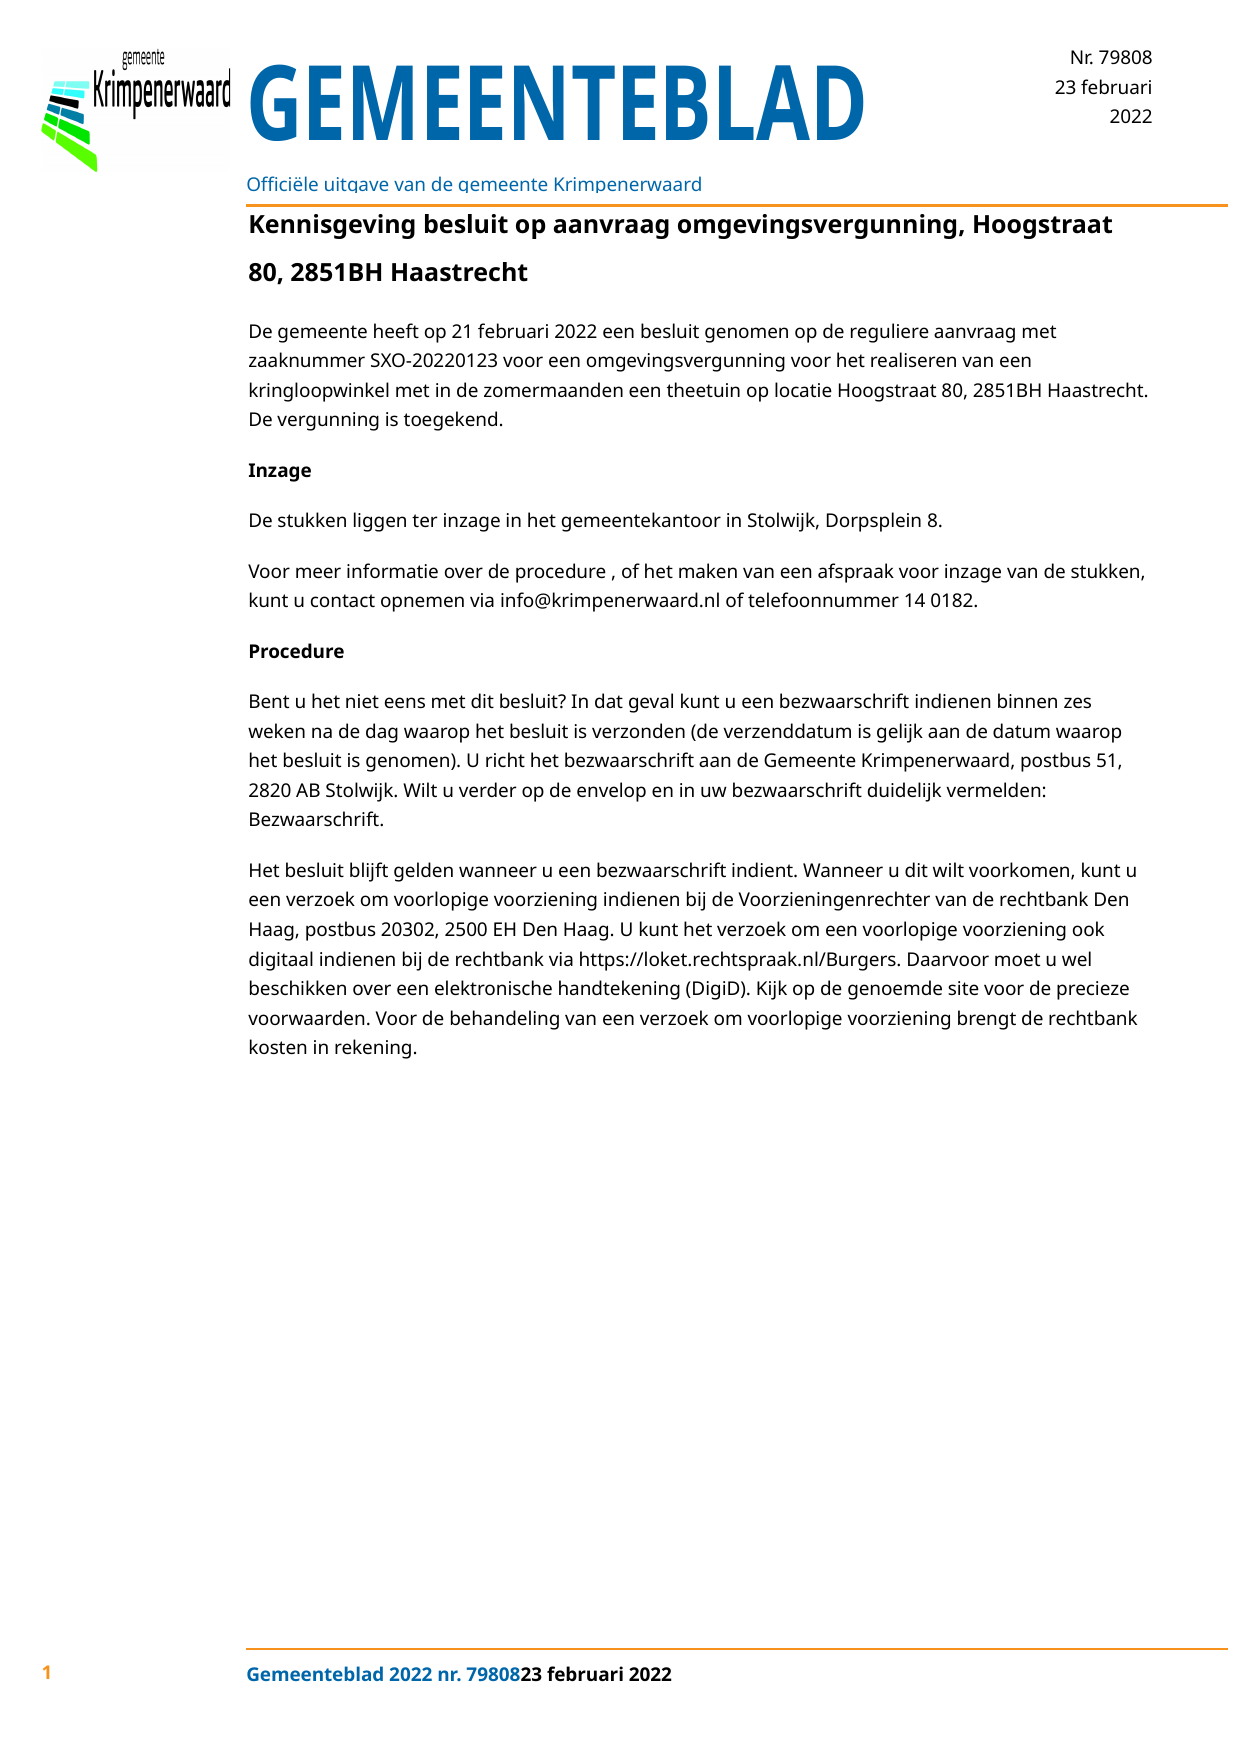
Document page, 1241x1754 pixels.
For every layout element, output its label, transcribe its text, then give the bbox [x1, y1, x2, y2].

text Bent u het niet eens met dit besluit? In dat geval kunt u een bezwaarschrift indienen binnen zes weken na de dag waarop het besluit is verzonden (de verzenddatum is gelijk aan de datum waarop het besluit is genomen). U richt het bezwaarschrift aan de Gemeente Krimpenerwaard, postbus 51, 2820 AB Stolwijk. Wilt u verder op de envelop en in uw bezwaarschrift duidelijk vermelden: Bezwaarschrift. [248, 688, 1152, 832]
text De gemeente heeft op 21 februari 2022 een besluit genomen op de reguliere aanvraag met zaaknummer SXO-20220123 voor een omgevingsvergunning voor het realiseren van een kringloopwinkel met in de zomermaanden een theetuin op locatie Hoogstraat 80, 2851BH Haastrecht. De vergunning is toegekend. [248, 318, 1152, 432]
text Voor meer informatie over de procedure , of het maken van een afspraak voor inzage van de stukken, kunt u contact opnemen via info@krimpenerwaard.nl of telefoonnummer 14 0182. [248, 558, 1152, 613]
text Het besluit blijft gelden wanneer u een bezwaarschrift indient. Wanneer u dit wilt voorkomen, kunt u een verzoek om voorlopige voorziening indienen bij de Voorzieningenrechter van de rechtbank Den Haag, postbus 20302, 2500 EH Den Haag. U kunt het verzoek om een voorlopige voorziening ook digitaal indienen bij de rechtbank via https://loket.rechtspraak.nl/Burgers. Daarvoor moet u wel beschikken over een elektronische handtekening (DigiD). Kijk op de genoemde site voor de precieze voorwaarden. Voor de behandeling van een verzoek om voorlopige voorziening brengt de rechtbank kosten in rekening. [248, 857, 1152, 1060]
picture [41, 47, 231, 172]
text De stukken liggen ter inzage in het gemeentekantoor in Stolwijk, Dorpsplein 8. [248, 507, 1152, 533]
text Procedure [248, 638, 1152, 664]
text Kennisgeving besluit op aanvraag omgevingsvergunning, Hoogstraat 80, 2851BH Haastrecht [248, 207, 1152, 288]
text Inzage [248, 457, 1152, 483]
